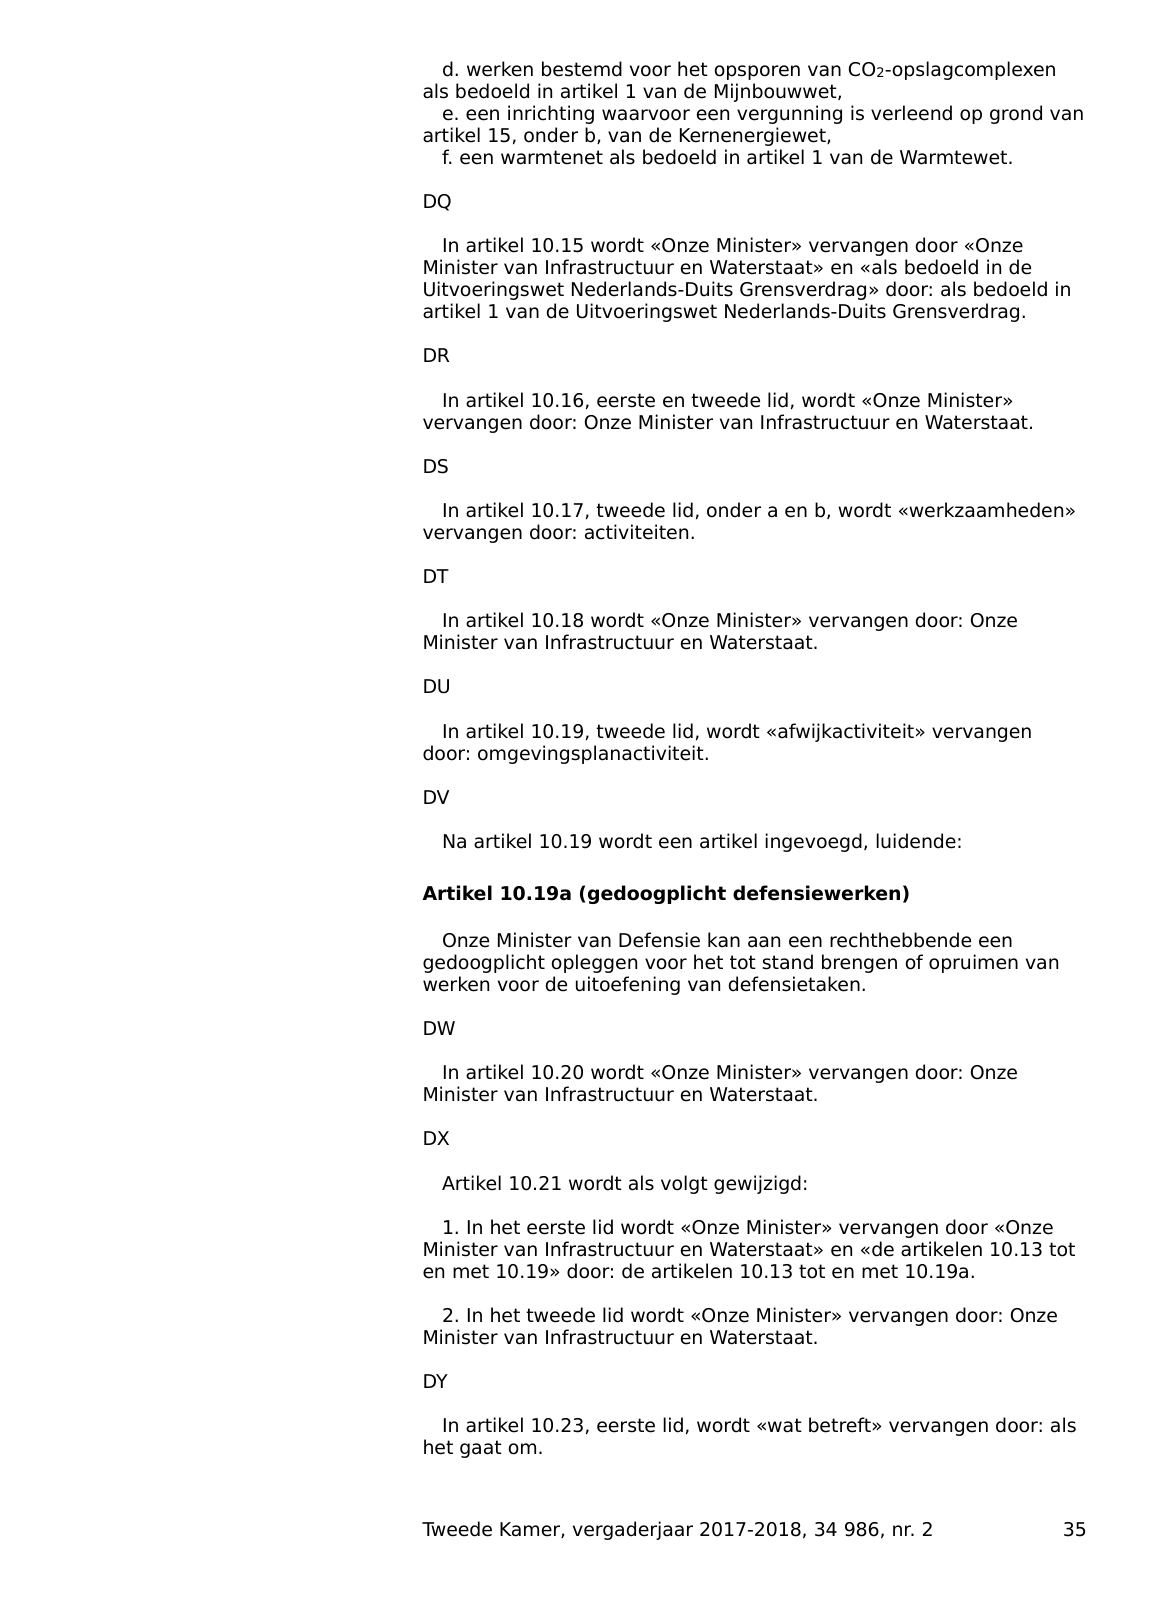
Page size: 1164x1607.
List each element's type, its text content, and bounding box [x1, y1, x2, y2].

text 1. In het eerste lid wordt «Onze Minister» vervangen door «Onze Minister van Infrastructuur en Waterstaat» en «de artikelen 10.13 tot en met 10.19» door: de artikelen 10.13 tot en met 10.19a. [422, 1217, 1087, 1282]
text In artikel 10.15 wordt «Onze Minister» vervangen door «Onze Minister van Infrastructuur en Waterstaat» en «als bedoeld in de Uitvoeringswet Nederlands-Duits Grensverdrag» door: als bedoeld in artikel 1 van de Uitvoeringswet Nederlands-Duits Grensverdrag. [422, 235, 1087, 323]
text DR [422, 345, 1087, 367]
text d. werken bestemd voor het opsporen van CO2-opslagcomplexen als bedoeld in artikel 1 van de Mijnbouwwet, [422, 59, 1087, 103]
text In artikel 10.18 wordt «Onze Minister» vervangen door: Onze Minister van Infrastructuur en Waterstaat. [422, 610, 1087, 654]
text Onze Minister van Defensie kan aan een rechthebbende een gedoogplicht opleggen voor het tot stand brengen of opruimen van werken voor de uitoefening van defensietaken. [422, 930, 1087, 996]
text DQ [422, 191, 1087, 213]
text Na artikel 10.19 wordt een artikel ingevoegd, luidende: [422, 831, 1087, 853]
text DW [422, 1018, 1087, 1040]
text DX [422, 1128, 1087, 1150]
text f. een warmtenet als bedoeld in artikel 1 van de Warmtewet. [422, 147, 1087, 169]
text e. een inrichting waarvoor een vergunning is verleend op grond van artikel 15, onder b, van de Kernenergiewet, [422, 103, 1087, 147]
text DU [422, 676, 1087, 698]
text 2. In het tweede lid wordt «Onze Minister» vervangen door: Onze Minister van Infrastructuur en Waterstaat. [422, 1305, 1087, 1349]
text In artikel 10.23, eerste lid, wordt «wat betreft» vervangen door: als het gaat om. [422, 1415, 1087, 1459]
text In artikel 10.17, tweede lid, onder a en b, wordt «werkzaamheden» vervangen door: activiteiten. [422, 500, 1087, 544]
subtitle Artikel 10.19a (gedoogplicht defensiewerken) [422, 883, 1087, 905]
text DS [422, 456, 1087, 478]
text DY [422, 1371, 1087, 1393]
text DV [422, 787, 1087, 809]
text In artikel 10.20 wordt «Onze Minister» vervangen door: Onze Minister van Infrastructuur en Waterstaat. [422, 1062, 1087, 1106]
text In artikel 10.16, eerste en tweede lid, wordt «Onze Minister» vervangen door: Onze Minister van Infrastructuur en Waterstaat. [422, 389, 1087, 433]
text DT [422, 566, 1087, 588]
text Artikel 10.21 wordt als volgt gewijzigd: [422, 1172, 1087, 1194]
text In artikel 10.19, tweede lid, wordt «afwijkactiviteit» vervangen door: omgevingsplanactiviteit. [422, 721, 1087, 764]
